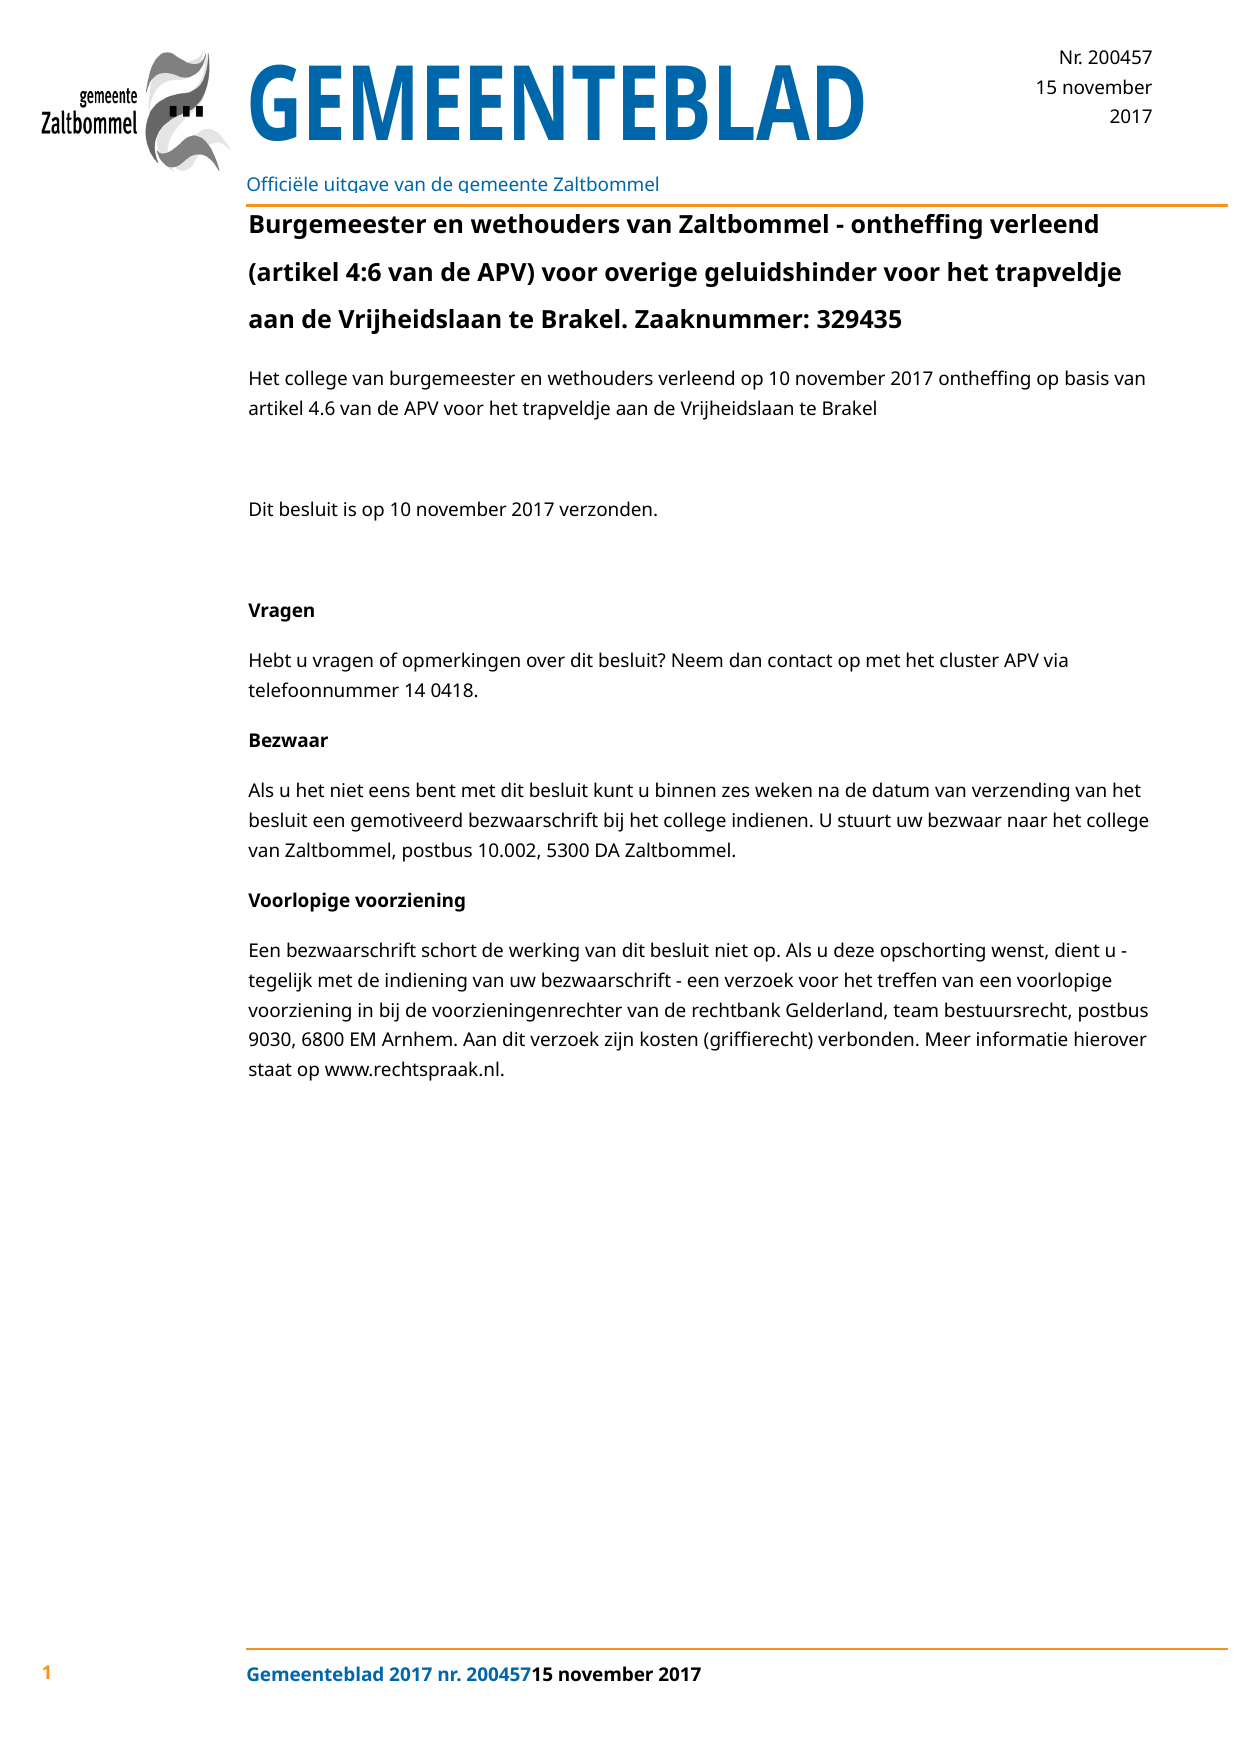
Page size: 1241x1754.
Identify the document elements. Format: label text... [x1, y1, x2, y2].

text Als u het niet eens bent met dit besluit kunt u binnen zes weken na de datum van verzending van het besluit een gemotiveerd bezwaarschrift bij het college indienen. U stuurt uw bezwaar naar het college van Zaltbommel, postbus 10.002, 5300 DA Zaltbommel. [248, 778, 1152, 862]
text Bezwaar [248, 727, 1152, 753]
text Burgemeester en wethouders van Zaltbommel - ontheffing verleend (artikel 4:6 van de APV) voor overige geluidshinder voor het trapveldje aan de Vrijheidslaan te Brakel. Zaaknummer: 329435 [248, 207, 1152, 336]
text Hebt u vragen of opmerkingen over dit besluit? Neem dan contact op met het cluster APV via telefoonnummer 14 0418. [248, 647, 1152, 702]
text Voorlopige voorziening [248, 887, 1152, 913]
text Dit besluit is op 10 november 2017 verzonden. [248, 496, 1152, 522]
text Een bezwaarschrift schort de werking van dit besluit niet op. Als u deze opschorting wenst, dient u - tegelijk met de indiening van uw bezwaarschrift - een verzoek voor het treffen van een voorlopige voorziening in bij de voorzieningenrechter van de rechtbank Gelderland, team bestuursrecht, postbus 9030, 6800 EM Arnhem. Aan dit verzoek zijn kosten (griffierecht) verbonden. Meer informatie hierover staat op www.rechtspraak.nl. [248, 938, 1152, 1082]
text Het college van burgemeester en wethouders verleend op 10 november 2017 ontheffing op basis van artikel 4.6 van de APV voor het trapveldje aan de Vrijheidslaan te Brakel [248, 366, 1152, 421]
text Vragen [248, 597, 1152, 622]
picture [41, 47, 231, 172]
